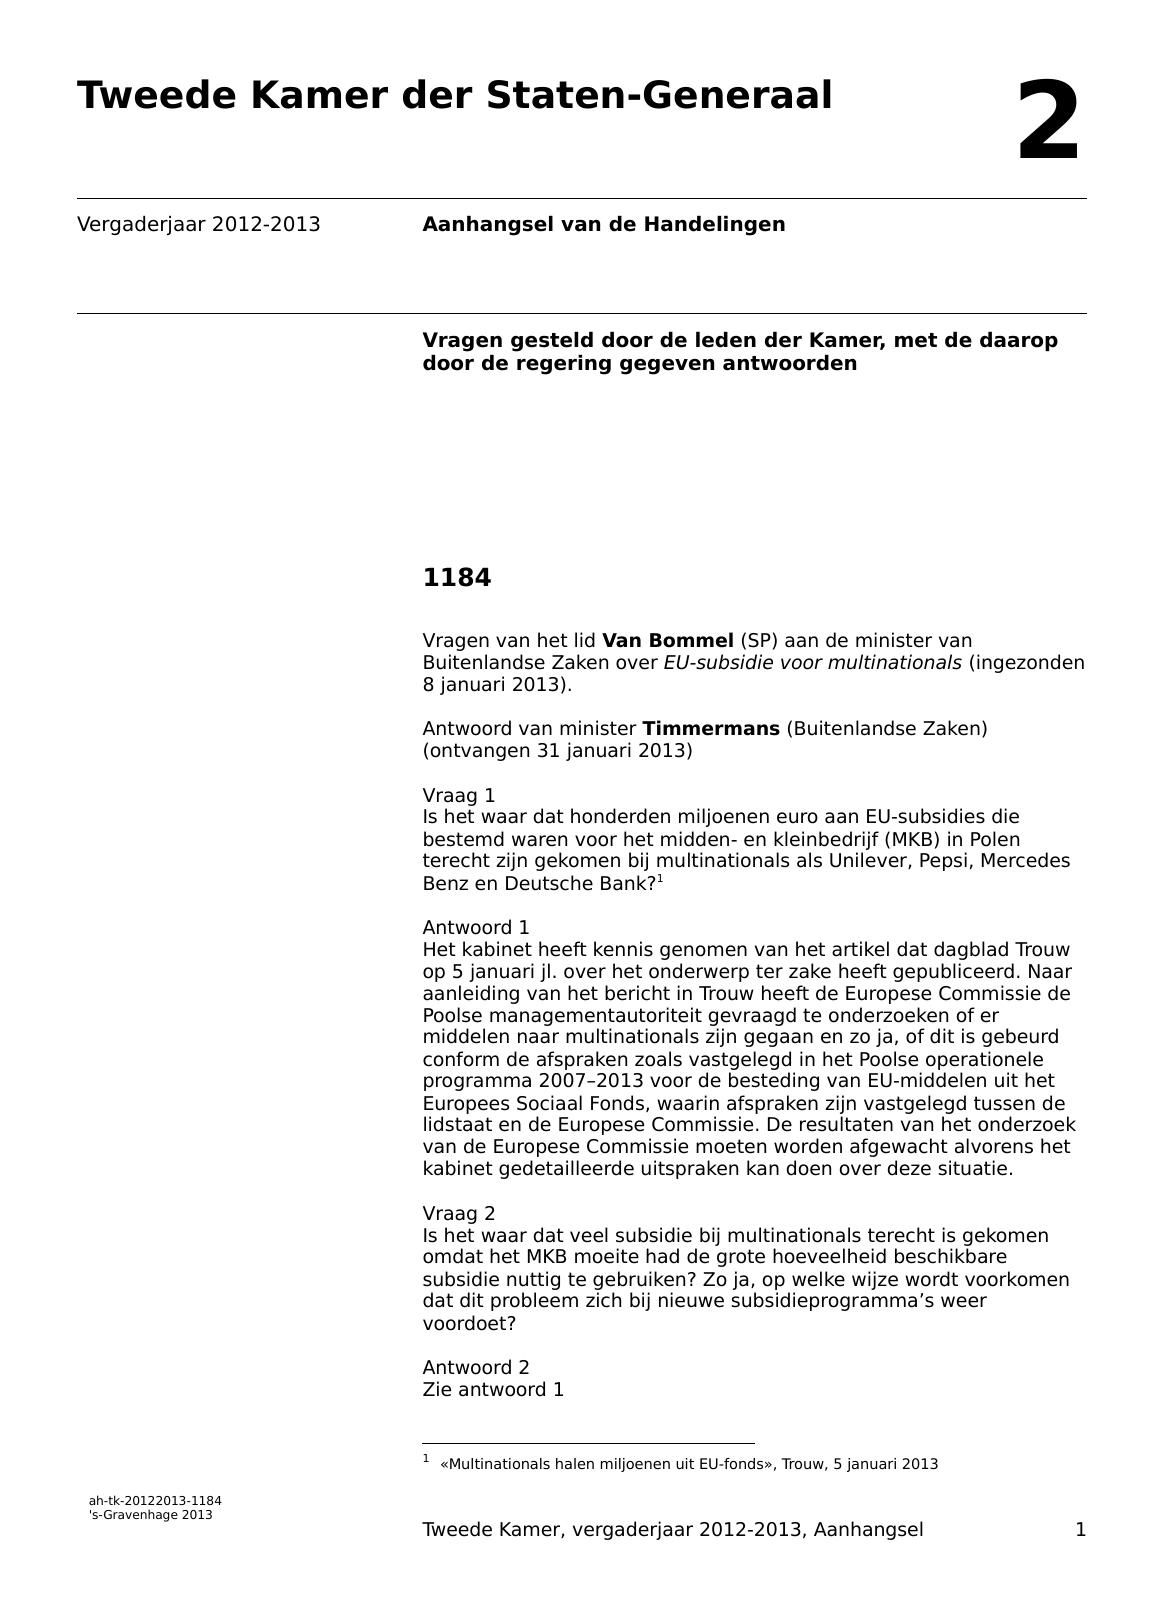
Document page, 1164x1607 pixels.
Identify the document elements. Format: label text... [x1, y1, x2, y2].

text Antwoord 1 [422, 917, 1087, 938]
table_cell Aanhangsel van de Handelingen [422, 199, 1087, 313]
text Vraag 1 [422, 784, 1087, 806]
text Zie antwoord 1 [422, 1378, 1087, 1401]
table_cell Vergaderjaar 2012-2013 [77, 199, 422, 313]
text Vraag 2 [422, 1202, 1087, 1224]
table_cell Vragen gesteld door de leden der Kamer, met de daarop door de regering gegeven antwoorden [422, 314, 1087, 375]
text «Multinationals halen miljoenen uit EU-fonds», Trouw, 5 januari 2013 [422, 1452, 1087, 1474]
text Vragen van het lid Van Bommel (SP) aan de minister van Buitenlandse Zaken over EU-subsidie voor multinationals (ingezonden 8 januari 2013). [422, 630, 1087, 696]
table_cell [77, 314, 422, 375]
text Is het waar dat veel subsidie bij multinationals terecht is gekomen omdat het MKB moeite had de grote hoeveelheid beschikbare subsidie nuttig te gebruiken? Zo ja, op welke wijze wordt voorkomen dat dit probleem zich bij nieuwe subsidieprogramma’s weer voordoet? [422, 1224, 1087, 1334]
table_header Tweede Kamer der Staten-Generaal [77, 59, 886, 198]
text 's-Gravenhage 2013 [88, 1508, 323, 1522]
table_header 2 [886, 59, 1087, 198]
text 1184 [422, 563, 1087, 592]
text Antwoord 2 [422, 1357, 1087, 1378]
text Antwoord van minister Timmermans (Buitenlandse Zaken) (ontvangen 31 januari 2013) [422, 718, 1087, 762]
text ah-tk-20122013-1184 [88, 1494, 323, 1508]
text Is het waar dat honderden miljoenen euro aan EU-subsidies die bestemd waren voor het midden- en kleinbedrijf (MKB) in Polen terecht zijn gekomen bij multinationals als Unilever, Pepsi, Mercedes Benz en Deutsche Bank? [422, 806, 1087, 894]
text Het kabinet heeft kennis genomen van het artikel dat dagblad Trouw op 5 januari jl. over het onderwerp ter zake heeft gepubliceerd. Naar aanleiding van het bericht in Trouw heeft de Europese Commissie de Poolse managementautoriteit gevraagd te onderzoeken of er middelen naar multinationals zijn gegaan en zo ja, of dit is gebeurd conform de afspraken zoals vastgelegd in het Poolse operationele programma 2007–2013 voor de besteding van EU-middelen uit het Europees Sociaal Fonds, waarin afspraken zijn vastgelegd tussen de lidstaat en de Europese Commissie. De resultaten van het onderzoek van de Europese Commissie moeten worden afgewacht alvorens het kabinet gedetailleerde uitspraken kan doen over deze situatie. [422, 938, 1087, 1180]
